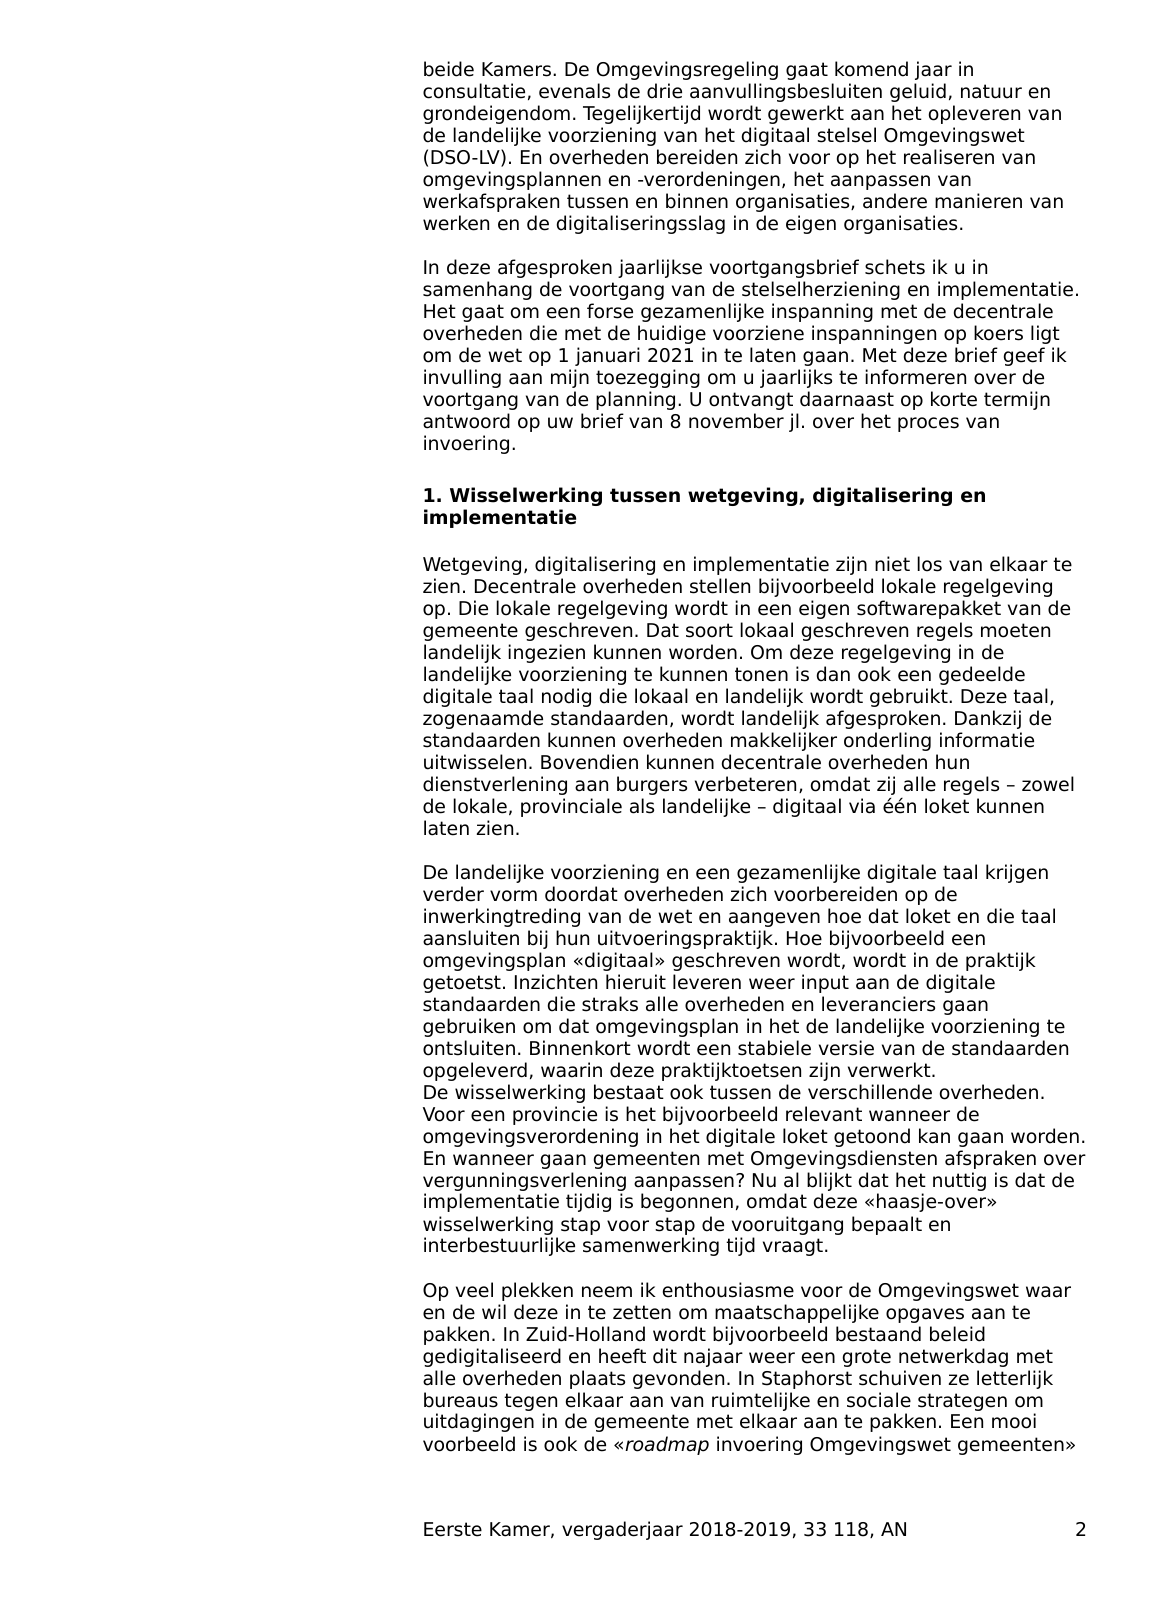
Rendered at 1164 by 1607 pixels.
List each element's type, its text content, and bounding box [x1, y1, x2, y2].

subtitle 1. Wisselwerking tussen wetgeving, digitalisering en implementatie [422, 485, 1087, 529]
text De landelijke voorziening en een gezamenlijke digitale taal krijgen verder vorm doordat overheden zich voorbereiden op de inwerkingtreding van de wet en aangeven hoe dat loket en die taal aansluiten bij hun uitvoeringspraktijk. Hoe bijvoorbeeld een omgevingsplan «digitaal» geschreven wordt, wordt in de praktijk getoetst. Inzichten hieruit leveren weer input aan de digitale standaarden die straks alle overheden en leveranciers gaan gebruiken om dat omgevingsplan in het de landelijke voorziening te ontsluiten. Binnenkort wordt een stabiele versie van de standaarden opgeleverd, waarin deze praktijktoetsen zijn verwerkt. [422, 862, 1087, 1082]
text Wetgeving, digitalisering en implementatie zijn niet los van elkaar te zien. Decentrale overheden stellen bijvoorbeeld lokale regelgeving op. Die lokale regelgeving wordt in een eigen softwarepakket van de gemeente geschreven. Dat soort lokaal geschreven regels moeten landelijk ingezien kunnen worden. Om deze regelgeving in de landelijke voorziening te kunnen tonen is dan ook een gedeelde digitale taal nodig die lokaal en landelijk wordt gebruikt. Deze taal, zogenaamde standaarden, wordt landelijk afgesproken. Dankzij de standaarden kunnen overheden makkelijker onderling informatie uitwisselen. Bovendien kunnen decentrale overheden hun dienstverlening aan burgers verbeteren, omdat zij alle regels – zowel de lokale, provinciale als landelijke – digitaal via één loket kunnen laten zien. [422, 554, 1087, 839]
text Op veel plekken neem ik enthousiasme voor de Omgevingswet waar en de wil deze in te zetten om maatschappelijke opgaves aan te pakken. In Zuid-Holland wordt bijvoorbeeld bestaand beleid gedigitaliseerd en heeft dit najaar weer een grote netwerkdag met alle overheden plaats gevonden. In Staphorst schuiven ze letterlijk bureaus tegen elkaar aan van ruimtelijke en sociale strategen om uitdagingen in de gemeente met elkaar aan te pakken. Een mooi voorbeeld is ook de «roadmap invoering Omgevingswet gemeenten» [422, 1279, 1087, 1455]
text De wisselwerking bestaat ook tussen de verschillende overheden. Voor een provincie is het bijvoorbeeld relevant wanneer de omgevingsverordening in het digitale loket getoond kan gaan worden. En wanneer gaan gemeenten met Omgevingsdiensten afspraken over vergunningsverlening aanpassen? Nu al blijkt dat het nuttig is dat de implementatie tijdig is begonnen, omdat deze «haasje-over» wisselwerking stap voor stap de vooruitgang bepaalt en interbestuurlijke samenwerking tijd vraagt. [422, 1082, 1087, 1257]
text beide Kamers. De Omgevingsregeling gaat komend jaar in consultatie, evenals de drie aanvullingsbesluiten geluid, natuur en grondeigendom. Tegelijkertijd wordt gewerkt aan het opleveren van de landelijke voorziening van het digitaal stelsel Omgevingswet (DSO-LV). En overheden bereiden zich voor op het realiseren van omgevingsplannen en -verordeningen, het aanpassen van werkafspraken tussen en binnen organisaties, andere manieren van werken en de digitaliseringsslag in de eigen organisaties. [422, 59, 1087, 235]
text In deze afgesproken jaarlijkse voortgangsbrief schets ik u in samenhang de voortgang van de stelselherziening en implementatie. Het gaat om een forse gezamenlijke inspanning met de decentrale overheden die met de huidige voorziene inspanningen op koers ligt om de wet op 1 januari 2021 in te laten gaan. Met deze brief geef ik invulling aan mijn toezegging om u jaarlijks te informeren over de voortgang van de planning. U ontvangt daarnaast op korte termijn antwoord op uw brief van 8 november jl. over het proces van invoering. [422, 257, 1087, 455]
